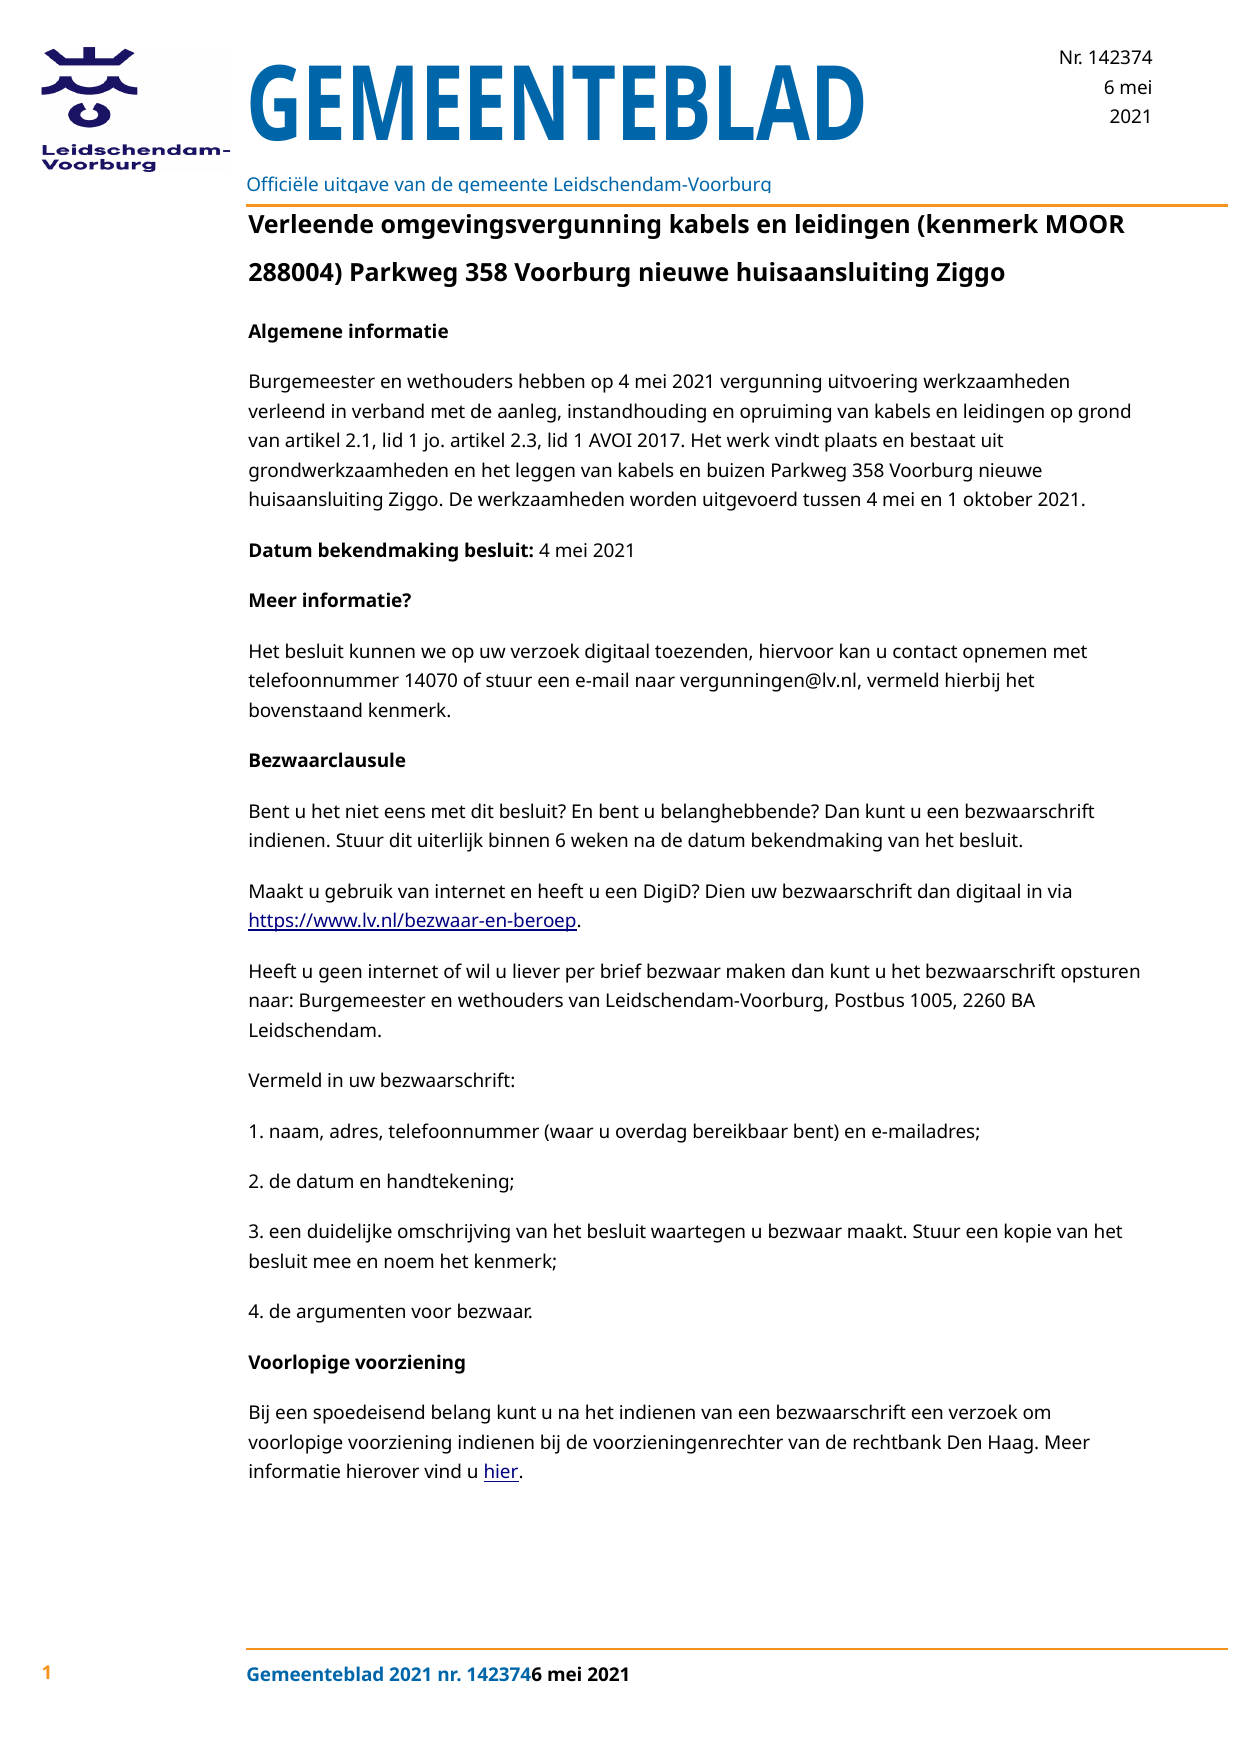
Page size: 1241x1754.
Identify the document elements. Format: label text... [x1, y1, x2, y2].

text 3. een duidelijke omschrijving van het besluit waartegen u bezwaar maakt. Stuur een kopie van het besluit mee en noem het kenmerk; [248, 1219, 1152, 1274]
text Algemene informatie [248, 318, 1152, 344]
text Meer informatie? [248, 587, 1152, 613]
text Bent u het niet eens met dit besluit? En bent u belanghebbende? Dan kunt u een bezwaarschrift indienen. Stuur dit uiterlijk binnen 6 weken na de datum bekendmaking van het besluit. [248, 798, 1152, 853]
text Maakt u gebruik van internet en heeft u een DigiD? Dien uw bezwaarschrift dan digitaal in via https://www.lv.nl/bezwaar-en-beroep. [248, 878, 1152, 933]
text 4. de argumenten voor bezwaar. [248, 1299, 1152, 1324]
text Datum bekendmaking besluit: 4 mei 2021 [248, 537, 1152, 563]
text Burgemeester en wethouders hebben op 4 mei 2021 vergunning uitvoering werkzaamheden verleend in verband met de aanleg, instandhouding en opruiming van kabels en leidingen op grond van artikel 2.1, lid 1 jo. artikel 2.3, lid 1 AVOI 2017. Het werk vindt plaats en bestaat uit grondwerkzaamheden en het leggen van kabels en buizen Parkweg 358 Voorburg nieuwe huisaansluiting Ziggo. De werkzaamheden worden uitgevoerd tussen 4 mei en 1 oktober 2021. [248, 368, 1152, 512]
text 1. naam, adres, telefoonnummer (waar u overdag bereikbaar bent) en e-mailadres; [248, 1118, 1152, 1144]
text Heeft u geen internet of wil u liever per brief bezwaar maken dan kunt u het bezwaarschrift opsturen naar: Burgemeester en wethouders van Leidschendam-Voorburg, Postbus 1005, 2260 BA Leidschendam. [248, 958, 1152, 1043]
text Bezwaarclausule [248, 747, 1152, 773]
text Vermeld in uw bezwaarschrift: [248, 1067, 1152, 1093]
text Verleende omgevingsvergunning kabels en leidingen (kenmerk MOOR 288004) Parkweg 358 Voorburg nieuwe huisaansluiting Ziggo [248, 207, 1152, 288]
text 2. de datum en handtekening; [248, 1168, 1152, 1194]
text Voorlopige voorziening [248, 1349, 1152, 1375]
picture [41, 47, 231, 172]
text Bij een spoedeisend belang kunt u na het indienen van een bezwaarschrift een verzoek om voorlopige voorziening indienen bij de voorzieningenrechter van de rechtbank Den Haag. Meer informatie hierover vind u hier. [248, 1399, 1152, 1484]
text Het besluit kunnen we op uw verzoek digitaal toezenden, hiervoor kan u contact opnemen met telefoonnummer 14070 of stuur een e-mail naar vergunningen@lv.nl, vermeld hierbij het bovenstaand kenmerk. [248, 638, 1152, 723]
